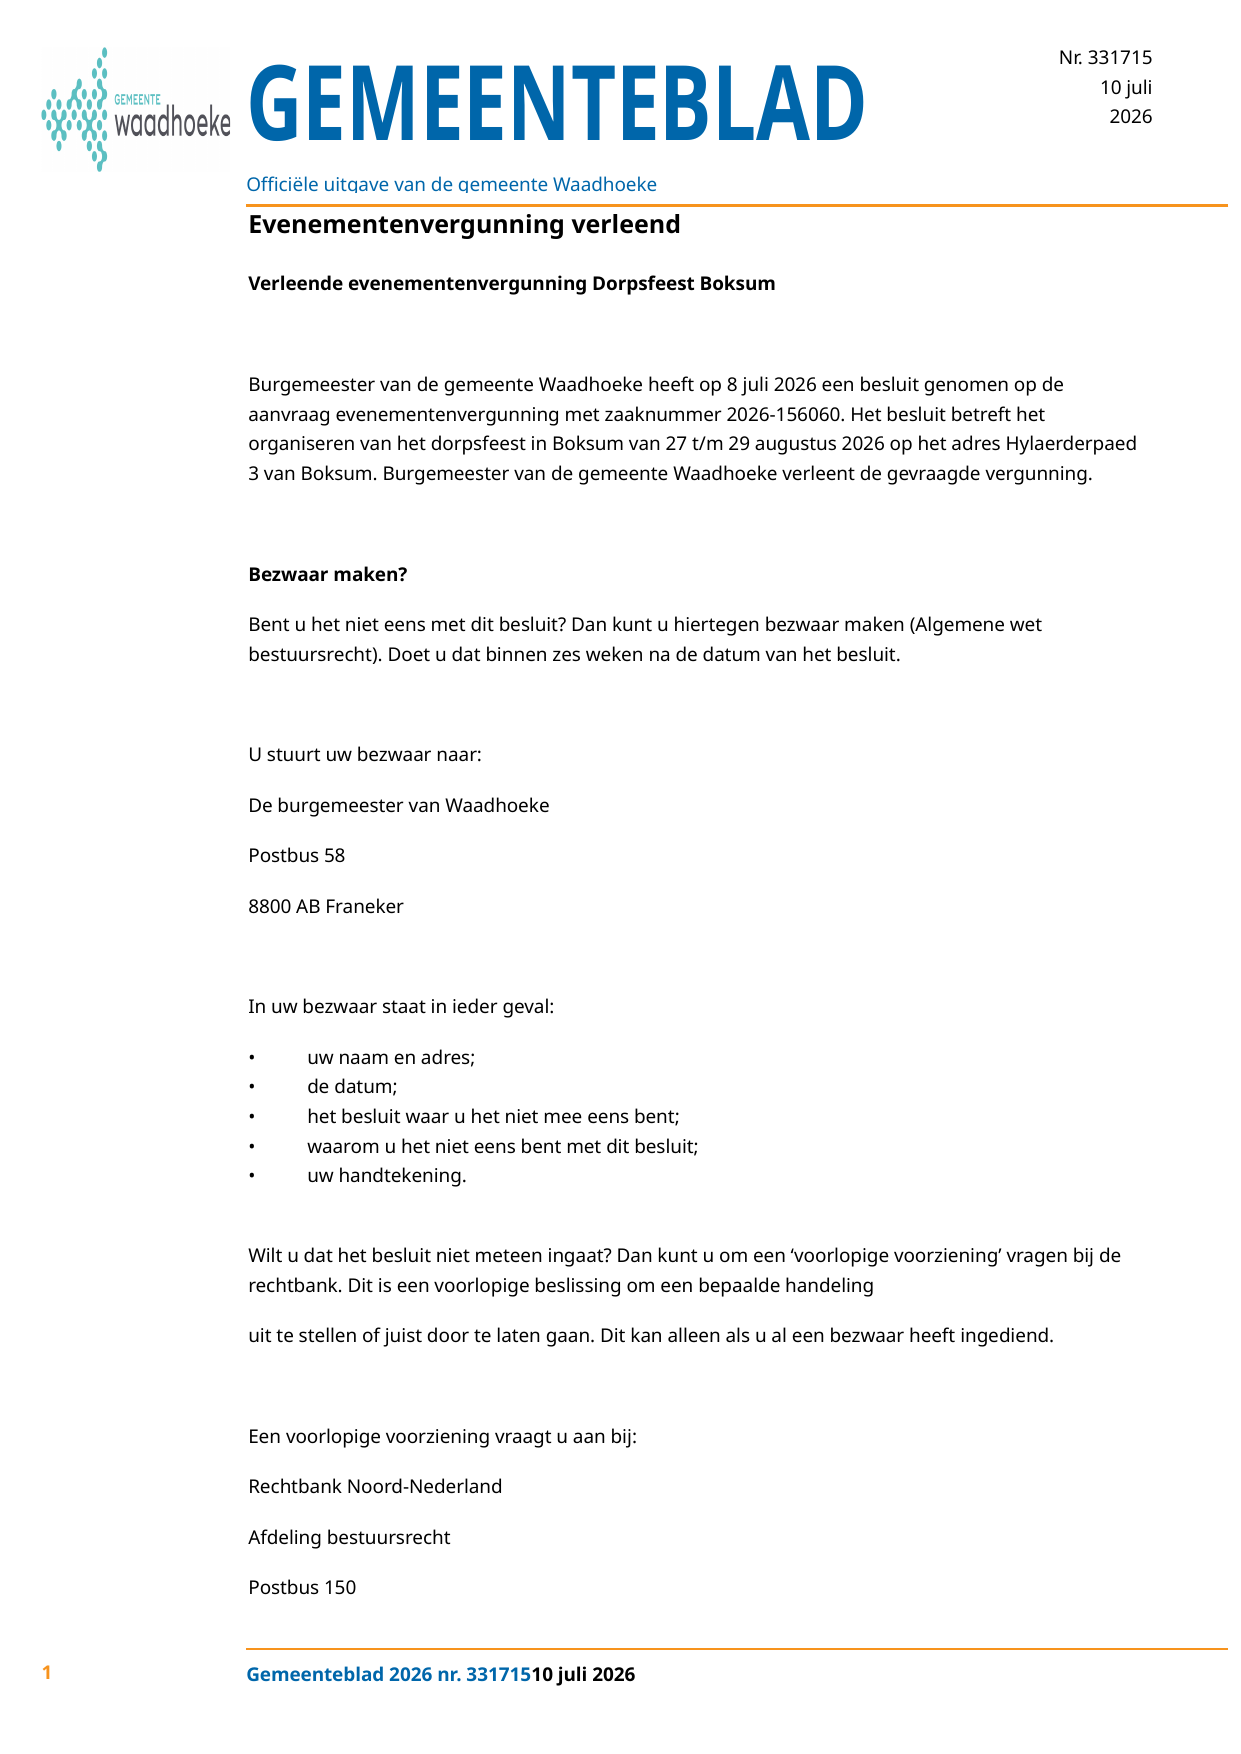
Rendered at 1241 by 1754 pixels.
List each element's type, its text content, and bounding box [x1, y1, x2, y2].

text uit te stellen of juist door te laten gaan. Dit kan alleen als u al een bezwaar heeft ingediend. [248, 1322, 1152, 1348]
list het besluit waar u het niet mee eens bent; [248, 1103, 1152, 1129]
text 8800 AB Franeker [248, 893, 1152, 918]
text Burgemeester van de gemeente Waadhoeke heeft op 8 juli 2026 een besluit genomen op de aanvraag evenementenvergunning met zaaknummer 2026-156060. Het besluit betreft het organiseren van het dorpsfeest in Boksum van 27 t/m 29 augustus 2026 op het adres Hylaerderpaed 3 van Boksum. Burgemeester van de gemeente Waadhoeke verleent de gevraagde vergunning. [248, 371, 1152, 486]
text Een voorlopige voorziening vraagt u aan bij: [248, 1423, 1152, 1449]
list uw handtekening. [248, 1162, 1152, 1188]
text Bezwaar maken? [248, 561, 1152, 586]
text Bent u het niet eens met dit besluit? Dan kunt u hiertegen bezwaar maken (Algemene wet bestuursrecht). Doet u dat binnen zes weken na de datum van het besluit. [248, 611, 1152, 666]
list waarom u het niet eens bent met dit besluit; [248, 1133, 1152, 1158]
text Afdeling bestuursrecht [248, 1524, 1152, 1550]
text Evenementenvergunning verleend [248, 207, 1152, 241]
list uw naam en adres; [248, 1044, 1152, 1070]
text Verleende evenementenvergunning Dorpsfeest Boksum [248, 270, 1152, 296]
text In uw bezwaar staat in ieder geval: [248, 994, 1152, 1019]
text Postbus 58 [248, 842, 1152, 868]
text Postbus 150 [248, 1574, 1152, 1600]
text U stuurt uw bezwaar naar: [248, 742, 1152, 767]
text De burgemeester van Waadhoeke [248, 792, 1152, 818]
text Rechtbank Noord-Nederland [248, 1474, 1152, 1499]
list de datum; [248, 1074, 1152, 1099]
picture [41, 47, 231, 172]
text Wilt u dat het besluit niet meteen ingaat? Dan kunt u om een ‘voorlopige voorziening’ vragen bij de rechtbank. Dit is een voorlopige beslissing om een bepaalde handeling [248, 1242, 1152, 1298]
